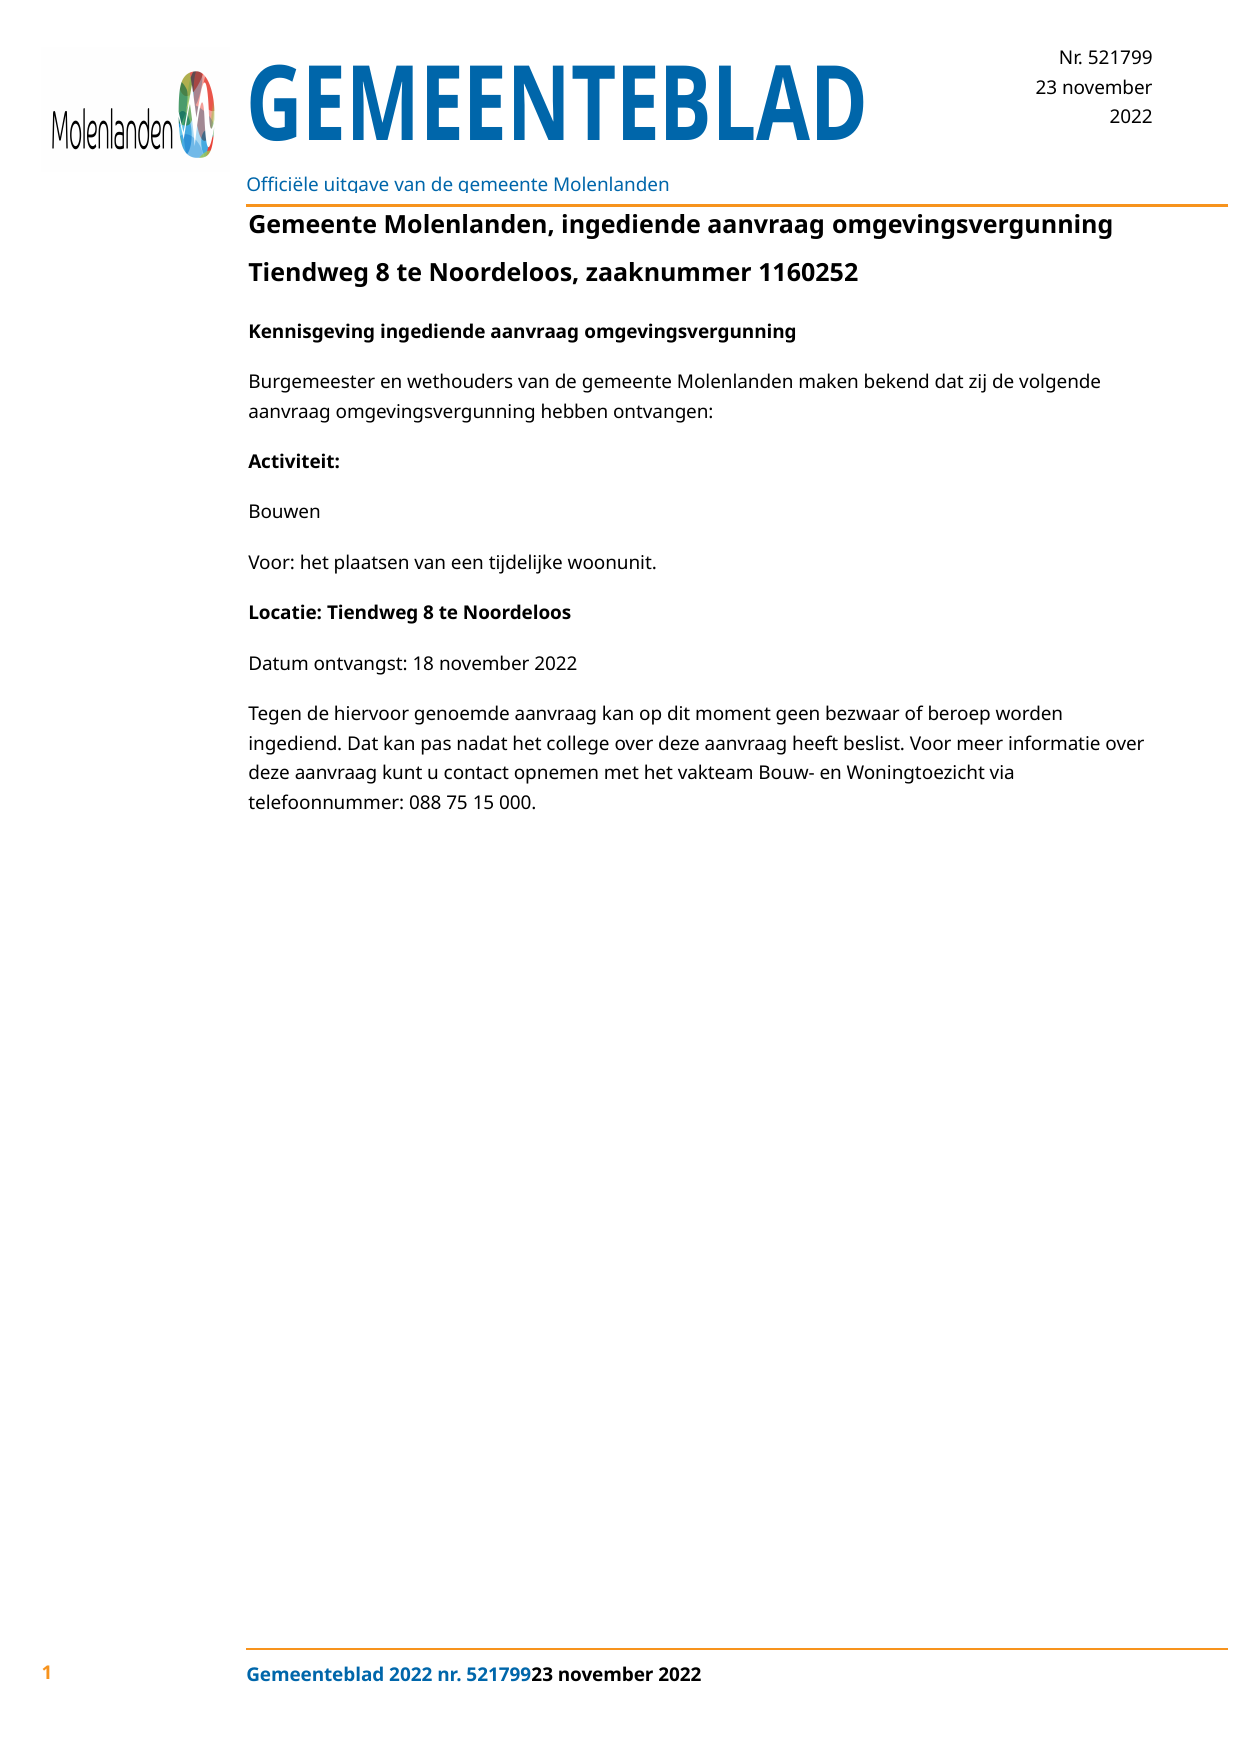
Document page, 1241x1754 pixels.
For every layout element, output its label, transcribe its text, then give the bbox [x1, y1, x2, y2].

text Locatie: Tiendweg 8 te Noordeloos [248, 599, 1152, 625]
text Burgemeester en wethouders van de gemeente Molenlanden maken bekend dat zij de volgende aanvraag omgevingsvergunning hebben ontvangen: [248, 368, 1152, 424]
text Tegen de hiervoor genoemde aanvraag kan op dit moment geen bezwaar of beroep worden ingediend. Dat kan pas nadat het college over deze aanvraag heeft beslist. Voor meer informatie over deze aanvraag kunt u contact opnemen met het vakteam Bouw- en Woningtoezicht via telefoonnummer: 088 75 15 000. [248, 700, 1152, 815]
text Gemeente Molenlanden, ingediende aanvraag omgevingsvergunning Tiendweg 8 te Noordeloos, zaaknummer 1160252 [248, 207, 1152, 288]
picture [41, 47, 231, 172]
text Activiteit: [248, 448, 1152, 474]
text Voor: het plaatsen van een tijdelijke woonunit. [248, 549, 1152, 575]
text Datum ontvangst: 18 november 2022 [248, 650, 1152, 676]
text Bouwen [248, 499, 1152, 524]
text Kennisgeving ingediende aanvraag omgevingsvergunning [248, 318, 1152, 344]
